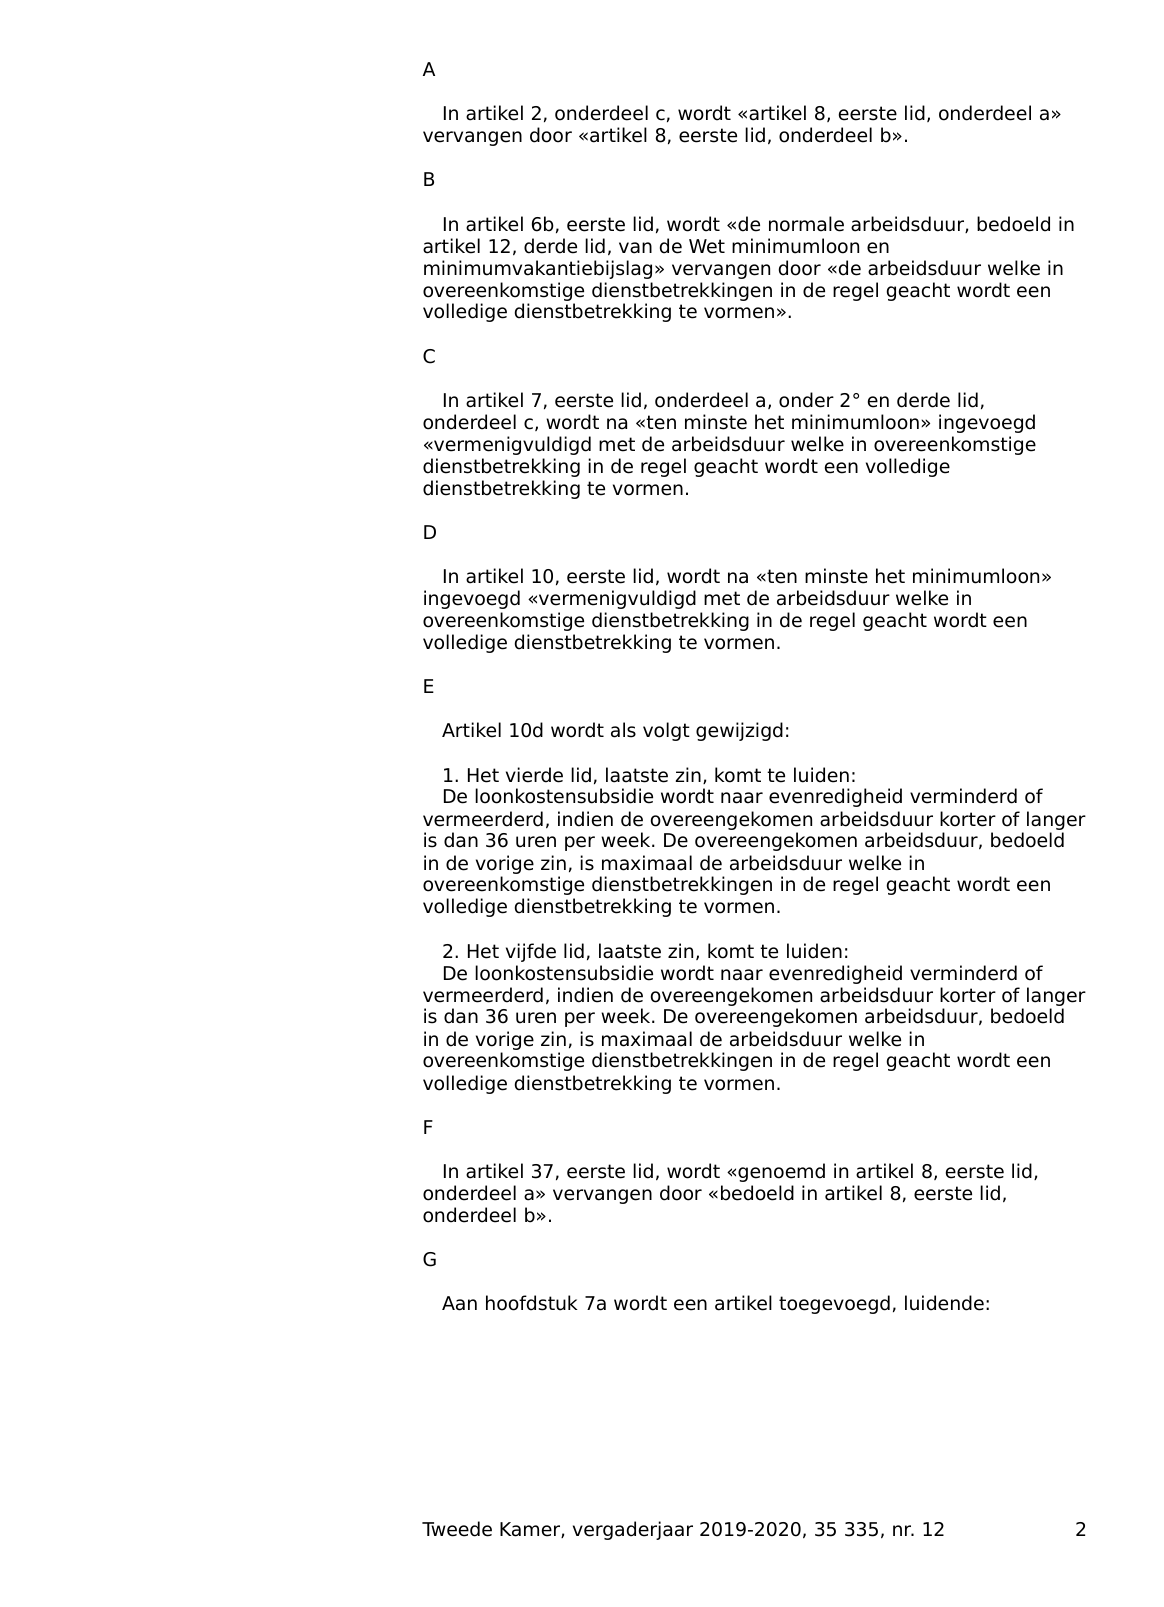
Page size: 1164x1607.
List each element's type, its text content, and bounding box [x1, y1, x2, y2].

text In artikel 7, eerste lid, onderdeel a, onder 2° en derde lid, onderdeel c, wordt na «ten minste het minimumloon» ingevoegd «vermenigvuldigd met de arbeidsduur welke in overeenkomstige dienstbetrekking in de regel geacht wordt een volledige dienstbetrekking te vormen. [422, 390, 1087, 500]
text In artikel 6b, eerste lid, wordt «de normale arbeidsduur, bedoeld in artikel 12, derde lid, van de Wet minimumloon en minimumvakantiebijslag» vervangen door «de arbeidsduur welke in overeenkomstige dienstbetrekkingen in de regel geacht wordt een volledige dienstbetrekking te vormen». [422, 213, 1087, 323]
text 2. Het vijfde lid, laatste zin, komt te luiden: [422, 941, 1087, 962]
text De loonkostensubsidie wordt naar evenredigheid verminderd of vermeerderd, indien de overeengekomen arbeidsduur korter of langer is dan 36 uren per week. De overeengekomen arbeidsduur, bedoeld in de vorige zin, is maximaal de arbeidsduur welke in overeenkomstige dienstbetrekkingen in de regel geacht wordt een volledige dienstbetrekking te vormen. [422, 962, 1087, 1094]
text In artikel 37, eerste lid, wordt «genoemd in artikel 8, eerste lid, onderdeel a» vervangen door «bedoeld in artikel 8, eerste lid, onderdeel b». [422, 1161, 1087, 1227]
subtitle B [422, 169, 1087, 191]
subtitle D [422, 522, 1087, 544]
text In artikel 2, onderdeel c, wordt «artikel 8, eerste lid, onderdeel a» vervangen door «artikel 8, eerste lid, onderdeel b». [422, 103, 1087, 147]
text 1. Het vierde lid, laatste zin, komt te luiden: [422, 764, 1087, 786]
text In artikel 10, eerste lid, wordt na «ten minste het minimumloon» ingevoegd «vermenigvuldigd met de arbeidsduur welke in overeenkomstige dienstbetrekking in de regel geacht wordt een volledige dienstbetrekking te vormen. [422, 566, 1087, 654]
subtitle F [422, 1117, 1087, 1138]
subtitle C [422, 346, 1087, 368]
subtitle G [422, 1249, 1087, 1271]
subtitle A [422, 59, 1087, 81]
subtitle E [422, 676, 1087, 698]
text De loonkostensubsidie wordt naar evenredigheid verminderd of vermeerderd, indien de overeengekomen arbeidsduur korter of langer is dan 36 uren per week. De overeengekomen arbeidsduur, bedoeld in de vorige zin, is maximaal de arbeidsduur welke in overeenkomstige dienstbetrekkingen in de regel geacht wordt een volledige dienstbetrekking te vormen. [422, 786, 1087, 918]
text Artikel 10d wordt als volgt gewijzigd: [422, 720, 1087, 742]
text Aan hoofdstuk 7a wordt een artikel toegevoegd, luidende: [422, 1293, 1087, 1315]
